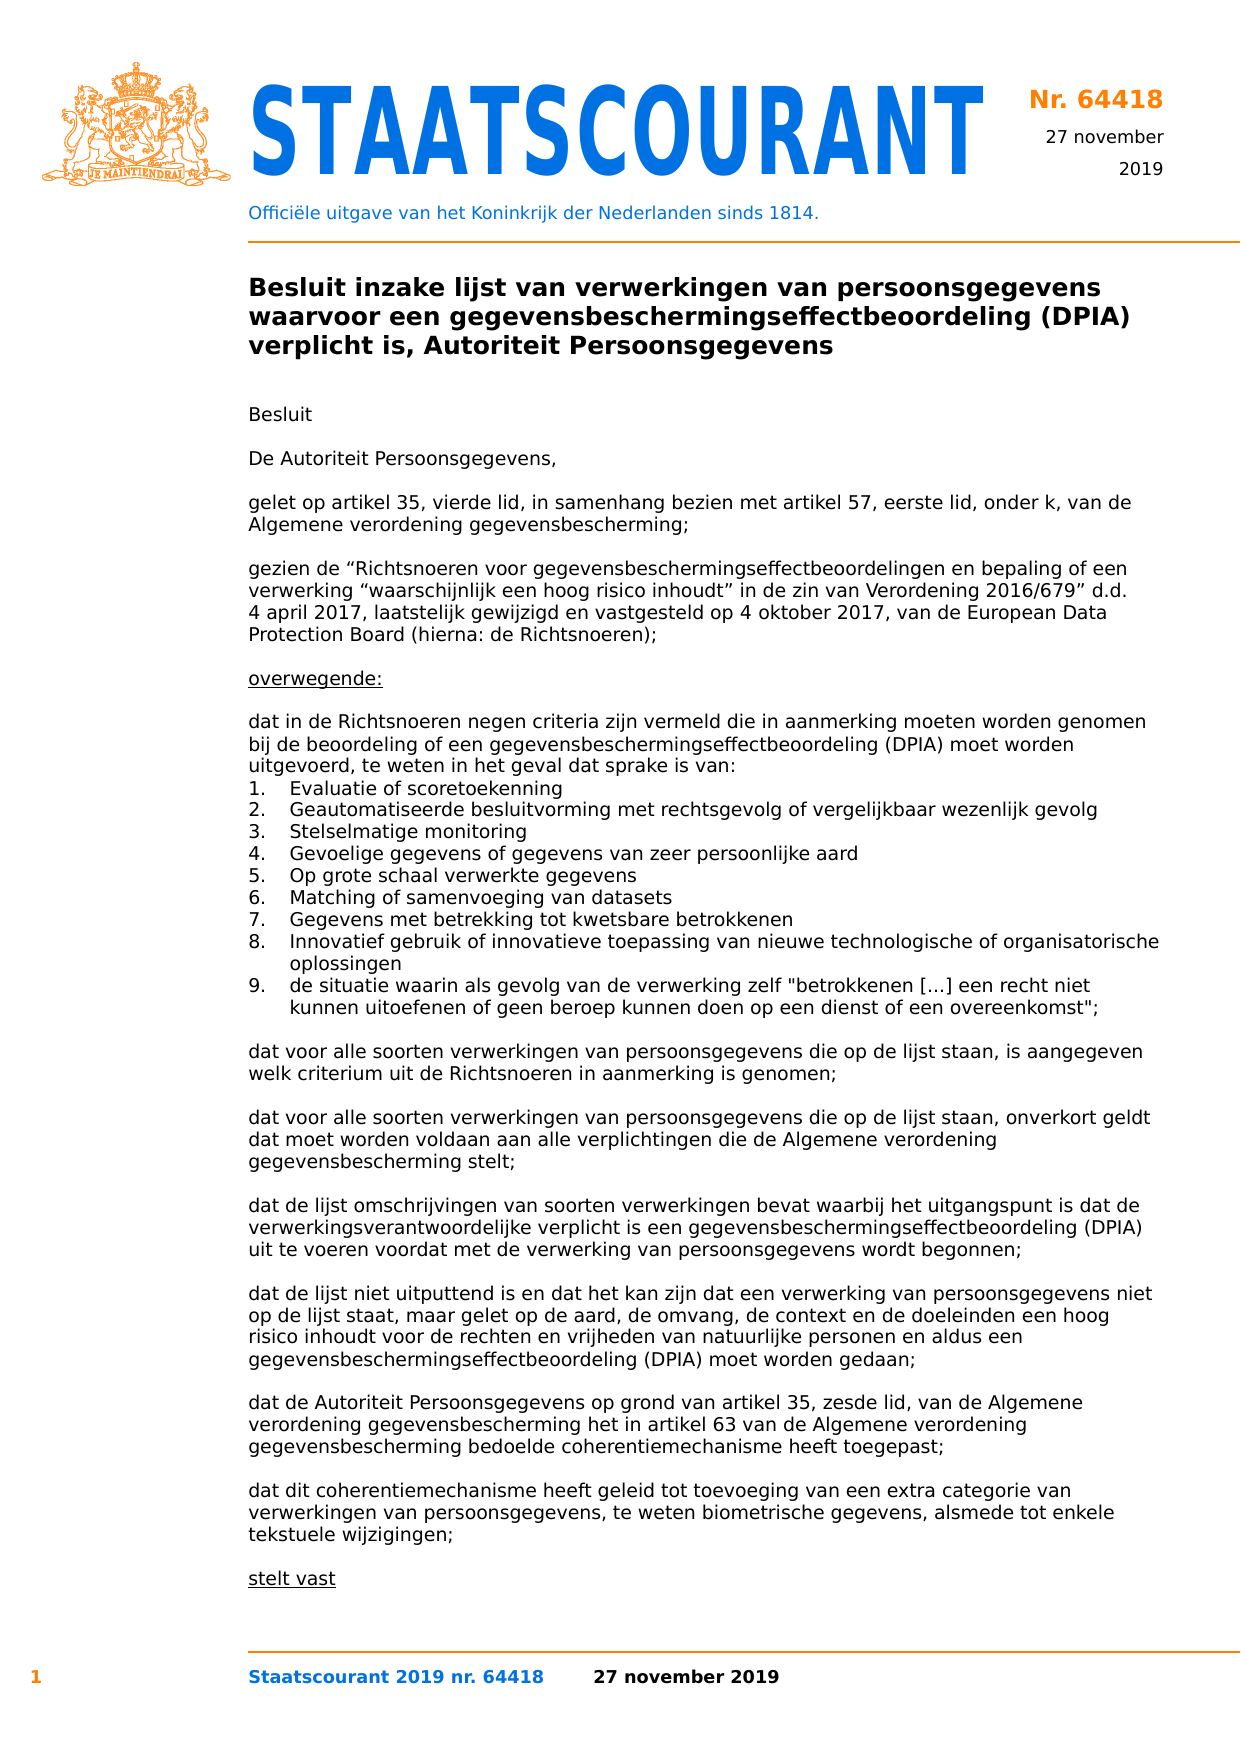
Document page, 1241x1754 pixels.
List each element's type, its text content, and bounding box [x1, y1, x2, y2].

text dat voor alle soorten verwerkingen van persoonsgegevens die op de lijst staan, onverkort geldt dat moet worden voldaan aan alle verplichtingen die de Algemene verordening gegevensbescherming stelt; [248, 1107, 1163, 1173]
picture [41, 62, 231, 186]
table_cell 27 november [998, 121, 1240, 153]
subtitle Besluit inzake lijst van verwerkingen van persoonsgegevens waarvoor een gegevensbeschermingseffectbeoordeling (DPIA) verplicht is, Autoriteit Persoonsgegevens [248, 273, 1163, 361]
text 4. Gevoelige gegevens of gegevens van zeer persoonlijke aard [248, 843, 1163, 865]
text dat de lijst niet uitputtend is en dat het kan zijn dat een verwerking van persoonsgegevens niet op de lijst staat, maar gelet op de aard, de omvang, de context en de doeleinden een hoog risico inhoudt voor de rechten en vrijheden van natuurlijke personen en aldus een gegevensbeschermingseffectbeoordeling (DPIA) moet worden gedaan; [248, 1282, 1163, 1370]
text 6. Matching of samenvoeging van datasets [248, 887, 1163, 909]
text dat voor alle soorten verwerkingen van persoonsgegevens die op de lijst staan, is aangegeven welk criterium uit de Richtsnoeren in aanmerking is genomen; [248, 1041, 1163, 1085]
text 5. Op grote schaal verwerkte gegevens [248, 865, 1163, 887]
text overwegende: [248, 668, 1163, 689]
text 9. de situatie waarin als gevolg van de verwerking zelf "betrokkenen [...] een recht niet kunnen uitoefenen of geen beroep kunnen doen op een dienst of een overeenkomst"; [248, 975, 1163, 1019]
table_header STAATSCOURANT [248, 62, 998, 203]
text dat de Autoriteit Persoonsgegevens op grond van artikel 35, zesde lid, van de Algemene verordening gegevensbescherming het in artikel 63 van de Algemene verordening gegevensbescherming bedoelde coherentiemechanisme heeft toegepast; [248, 1392, 1163, 1458]
text 8. Innovatief gebruik of innovatieve toepassing van nieuwe technologische of organisatorische oplossingen [248, 931, 1163, 975]
text 7. Gegevens met betrekking tot kwetsbare betrokkenen [248, 909, 1163, 931]
text dat dit coherentiemechanisme heeft geleid tot toevoeging van een extra categorie van verwerkingen van persoonsgegevens, te weten biometrische gegevens, alsmede tot enkele tekstuele wijzigingen; [248, 1480, 1163, 1546]
text De Autoriteit Persoonsgegevens, [248, 448, 1163, 470]
text stelt vast [248, 1568, 1163, 1590]
table_header [25, 62, 248, 241]
text 3. Stelselmatige monitoring [248, 821, 1163, 843]
text gezien de “Richtsnoeren voor gegevensbeschermingseffectbeoordelingen en bepaling of een verwerking “waarschijnlijk een hoog risico inhoudt” in de zin van Verordening 2016/679” d.d. 4 april 2017, laatstelijk gewijzigd en vastgesteld op 4 oktober 2017, van de European Data Protection Board (hierna: de Richtsnoeren); [248, 558, 1163, 646]
table_cell 2019 [998, 153, 1240, 203]
text 2. Geautomatiseerde besluitvorming met rechtsgevolg of vergelijkbaar wezenlijk gevolg [248, 799, 1163, 821]
text dat in de Richtsnoeren negen criteria zijn vermeld die in aanmerking moeten worden genomen bij de beoordeling of een gegevensbeschermingseffectbeoordeling (DPIA) moet worden uitgevoerd, te weten in het geval dat sprake is van: [248, 711, 1163, 777]
table_cell Officiële uitgave van het Koninkrijk der Nederlanden sinds 1814. [248, 203, 1240, 241]
text gelet op artikel 35, vierde lid, in samenhang bezien met artikel 57, eerste lid, onder k, van de Algemene verordening gegevensbescherming; [248, 492, 1163, 536]
table_header Nr. 64418 [998, 62, 1240, 121]
text dat de lijst omschrijvingen van soorten verwerkingen bevat waarbij het uitgangspunt is dat de verwerkingsverantwoordelijke verplicht is een gegevensbeschermingseffectbeoordeling (DPIA) uit te voeren voordat met de verwerking van persoonsgegevens wordt begonnen; [248, 1195, 1163, 1261]
text 1. Evaluatie of scoretoekenning [248, 777, 1163, 799]
text Besluit [248, 404, 1163, 426]
